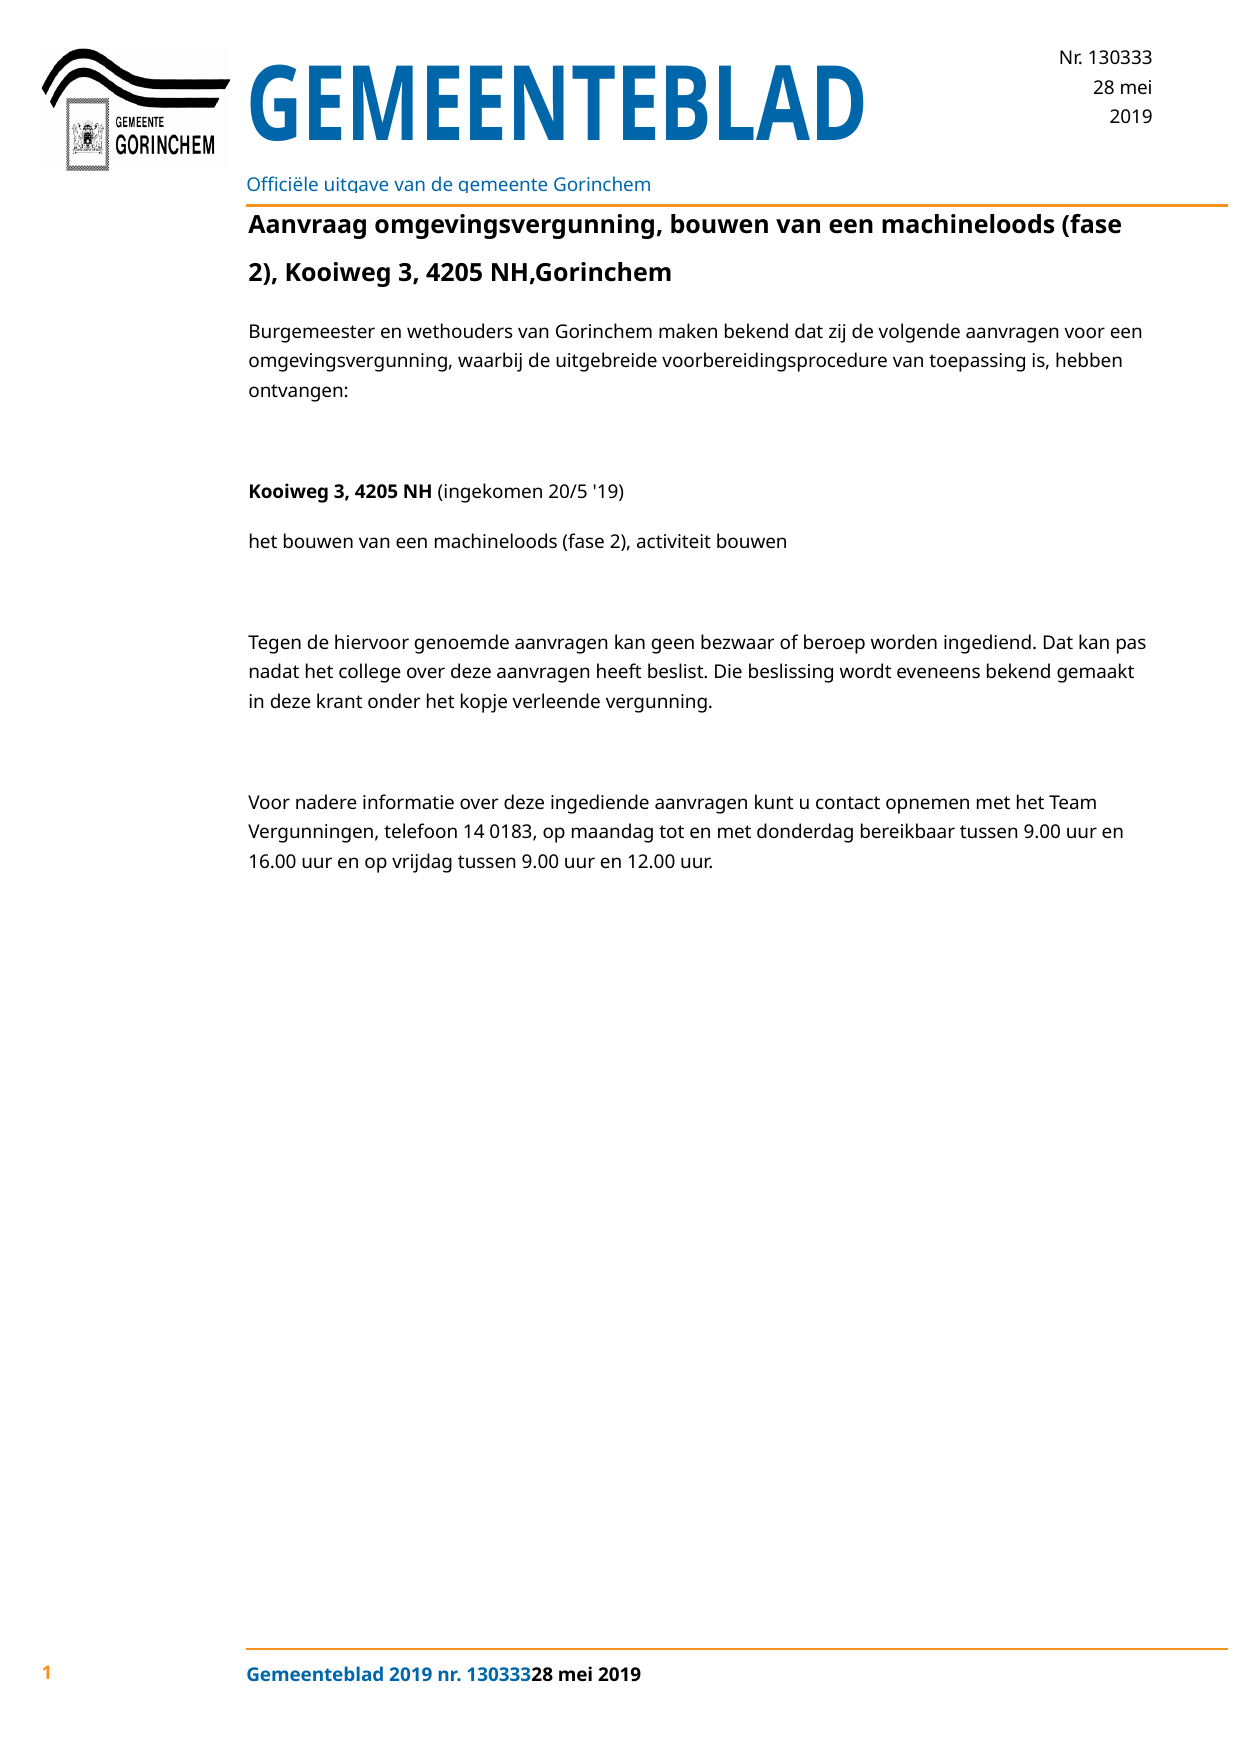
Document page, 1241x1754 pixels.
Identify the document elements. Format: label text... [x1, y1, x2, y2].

text Burgemeester en wethouders van Gorinchem maken bekend dat zij de volgende aanvragen voor een omgevingsvergunning, waarbij de uitgebreide voorbereidingsprocedure van toepassing is, hebben ontvangen: [248, 318, 1152, 403]
text Voor nadere informatie over deze ingediende aanvragen kunt u contact opnemen met het Team Vergunningen, telefoon 14 0183, op maandag tot en met donderdag bereikbaar tussen 9.00 uur en 16.00 uur en op vrijdag tussen 9.00 uur en 12.00 uur. [248, 789, 1152, 874]
text Tegen de hiervoor genoemde aanvragen kan geen bezwaar of beroep worden ingediend. Dat kan pas nadat het college over deze aanvragen heeft beslist. Die beslissing wordt eveneens bekend gemaakt in deze krant onder het kopje verleende vergunning. [248, 629, 1152, 714]
text het bouwen van een machineloods (fase 2), activiteit bouwen [248, 528, 1152, 554]
text Aanvraag omgevingsvergunning, bouwen van een machineloods (fase 2), Kooiweg 3, 4205 NH,Gorinchem [248, 207, 1152, 288]
picture [41, 47, 231, 172]
text Kooiweg 3, 4205 NH (ingekomen 20/5 '19) [248, 478, 1152, 504]
